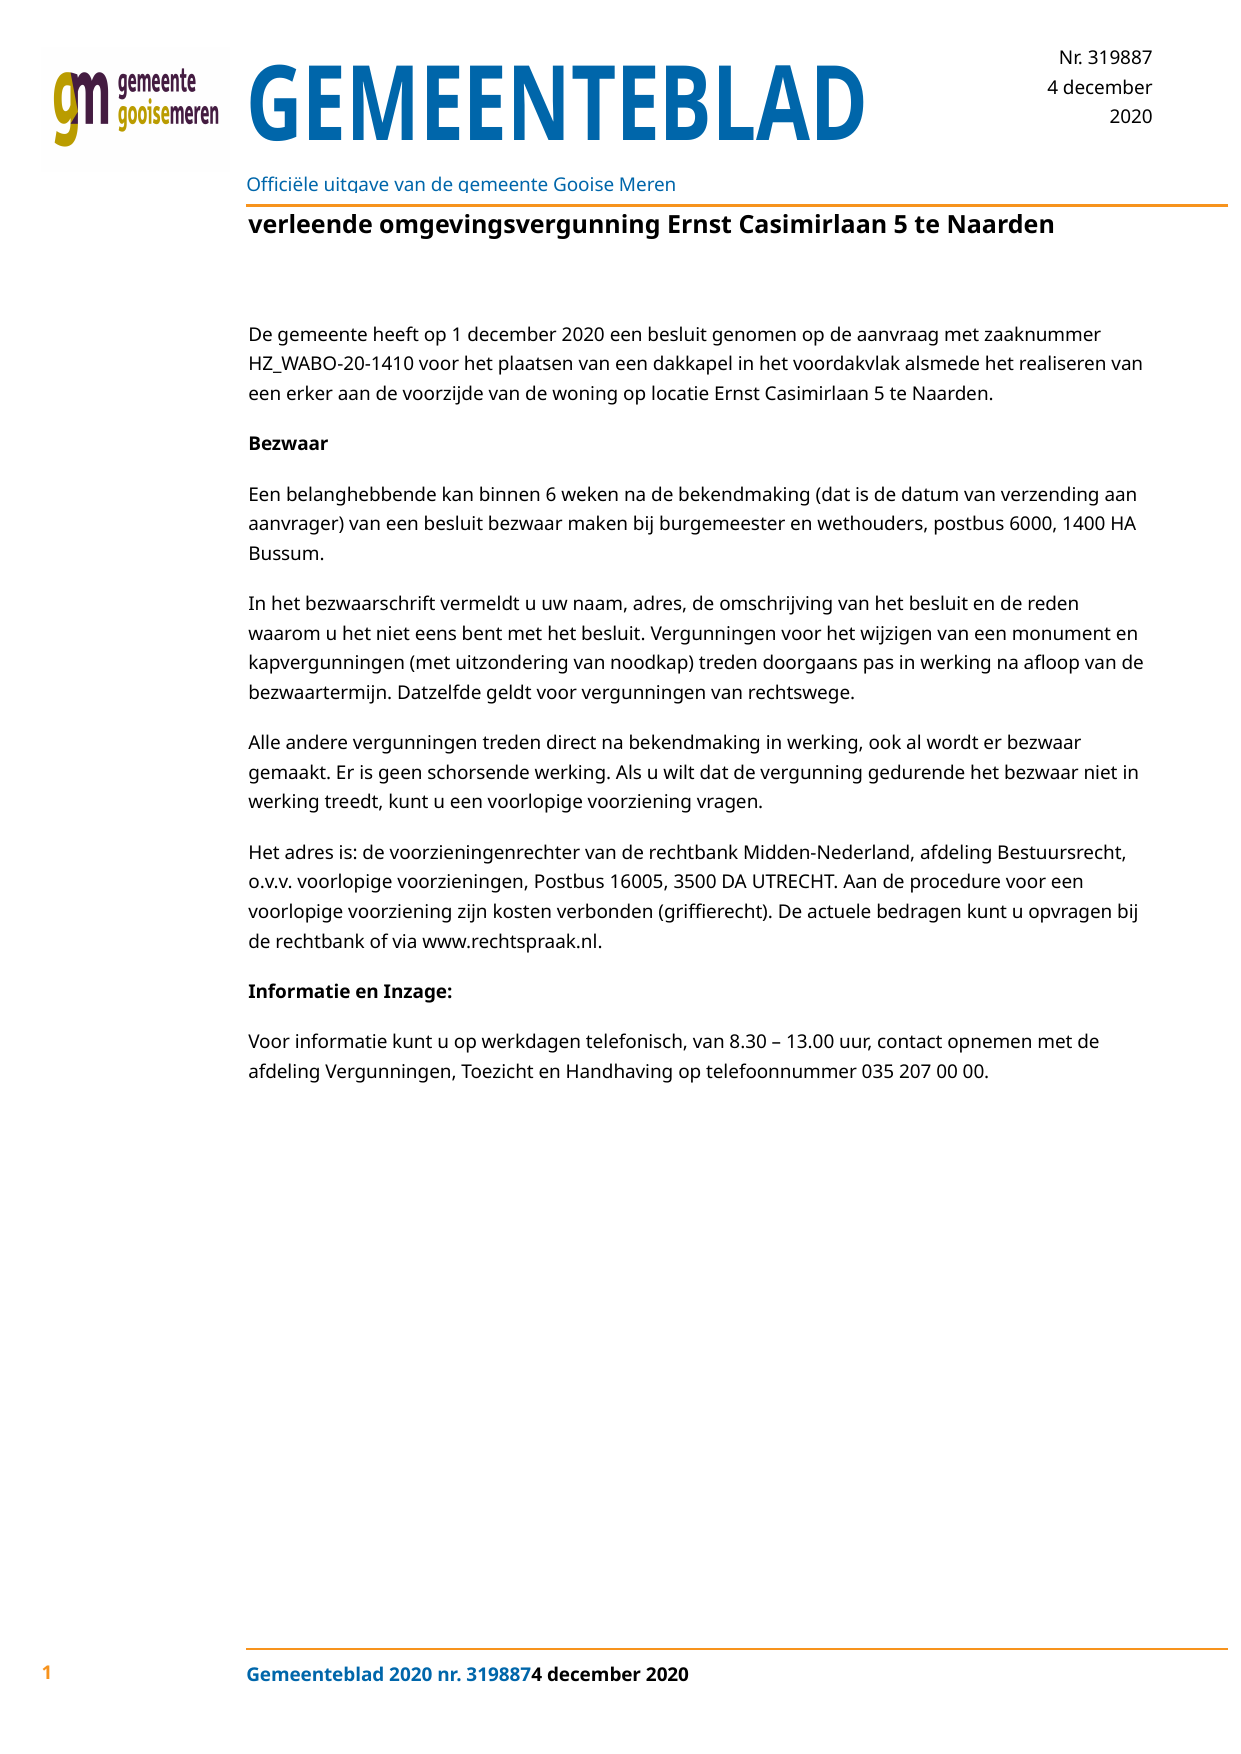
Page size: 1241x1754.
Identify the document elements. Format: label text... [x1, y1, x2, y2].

picture [41, 47, 231, 172]
text Voor informatie kunt u op werkdagen telefonisch, van 8.30 – 13.00 uur, contact opnemen met de afdeling Vergunningen, Toezicht en Handhaving op telefoonnummer 035 207 00 00. [248, 1029, 1152, 1084]
text Het adres is: de voorzieningenrechter van de rechtbank Midden-Nederland, afdeling Bestuursrecht, o.v.v. voorlopige voorzieningen, Postbus 16005, 3500 DA UTRECHT. Aan de procedure voor een voorlopige voorziening zijn kosten verbonden (griffierecht). De actuele bedragen kunt u opvragen bij de rechtbank of via www.rechtspraak.nl. [248, 839, 1152, 953]
text Alle andere vergunningen treden direct na bekendmaking in werking, ook al wordt er bezwaar gemaakt. Er is geen schorsende werking. Als u wilt dat de vergunning gedurende het bezwaar niet in werking treedt, kunt u een voorlopige voorziening vragen. [248, 729, 1152, 814]
text Bezwaar [248, 430, 1152, 456]
text In het bezwaarschrift vermeldt u uw naam, adres, de omschrijving van het besluit en de reden waarom u het niet eens bent met het besluit. Vergunningen voor het wijzigen van een monument en kapvergunningen (met uitzondering van noodkap) treden doorgaans pas in werking na afloop van de bezwaartermijn. Datzelfde geldt voor vergunningen van rechtswege. [248, 590, 1152, 705]
text Een belanghebbende kan binnen 6 weken na de bekendmaking (dat is de datum van verzending aan aanvrager) van een besluit bezwaar maken bij burgemeester en wethouders, postbus 6000, 1400 HA Bussum. [248, 481, 1152, 566]
text Informatie en Inzage: [248, 978, 1152, 1004]
text verleende omgevingsvergunning Ernst Casimirlaan 5 te Naarden [248, 207, 1152, 241]
text De gemeente heeft op 1 december 2020 een besluit genomen op de aanvraag met zaaknummer HZ_WABO-20-1410 voor het plaatsen van een dakkapel in het voordakvlak alsmede het realiseren van een erker aan de voorzijde van de woning op locatie Ernst Casimirlaan 5 te Naarden. [248, 321, 1152, 406]
